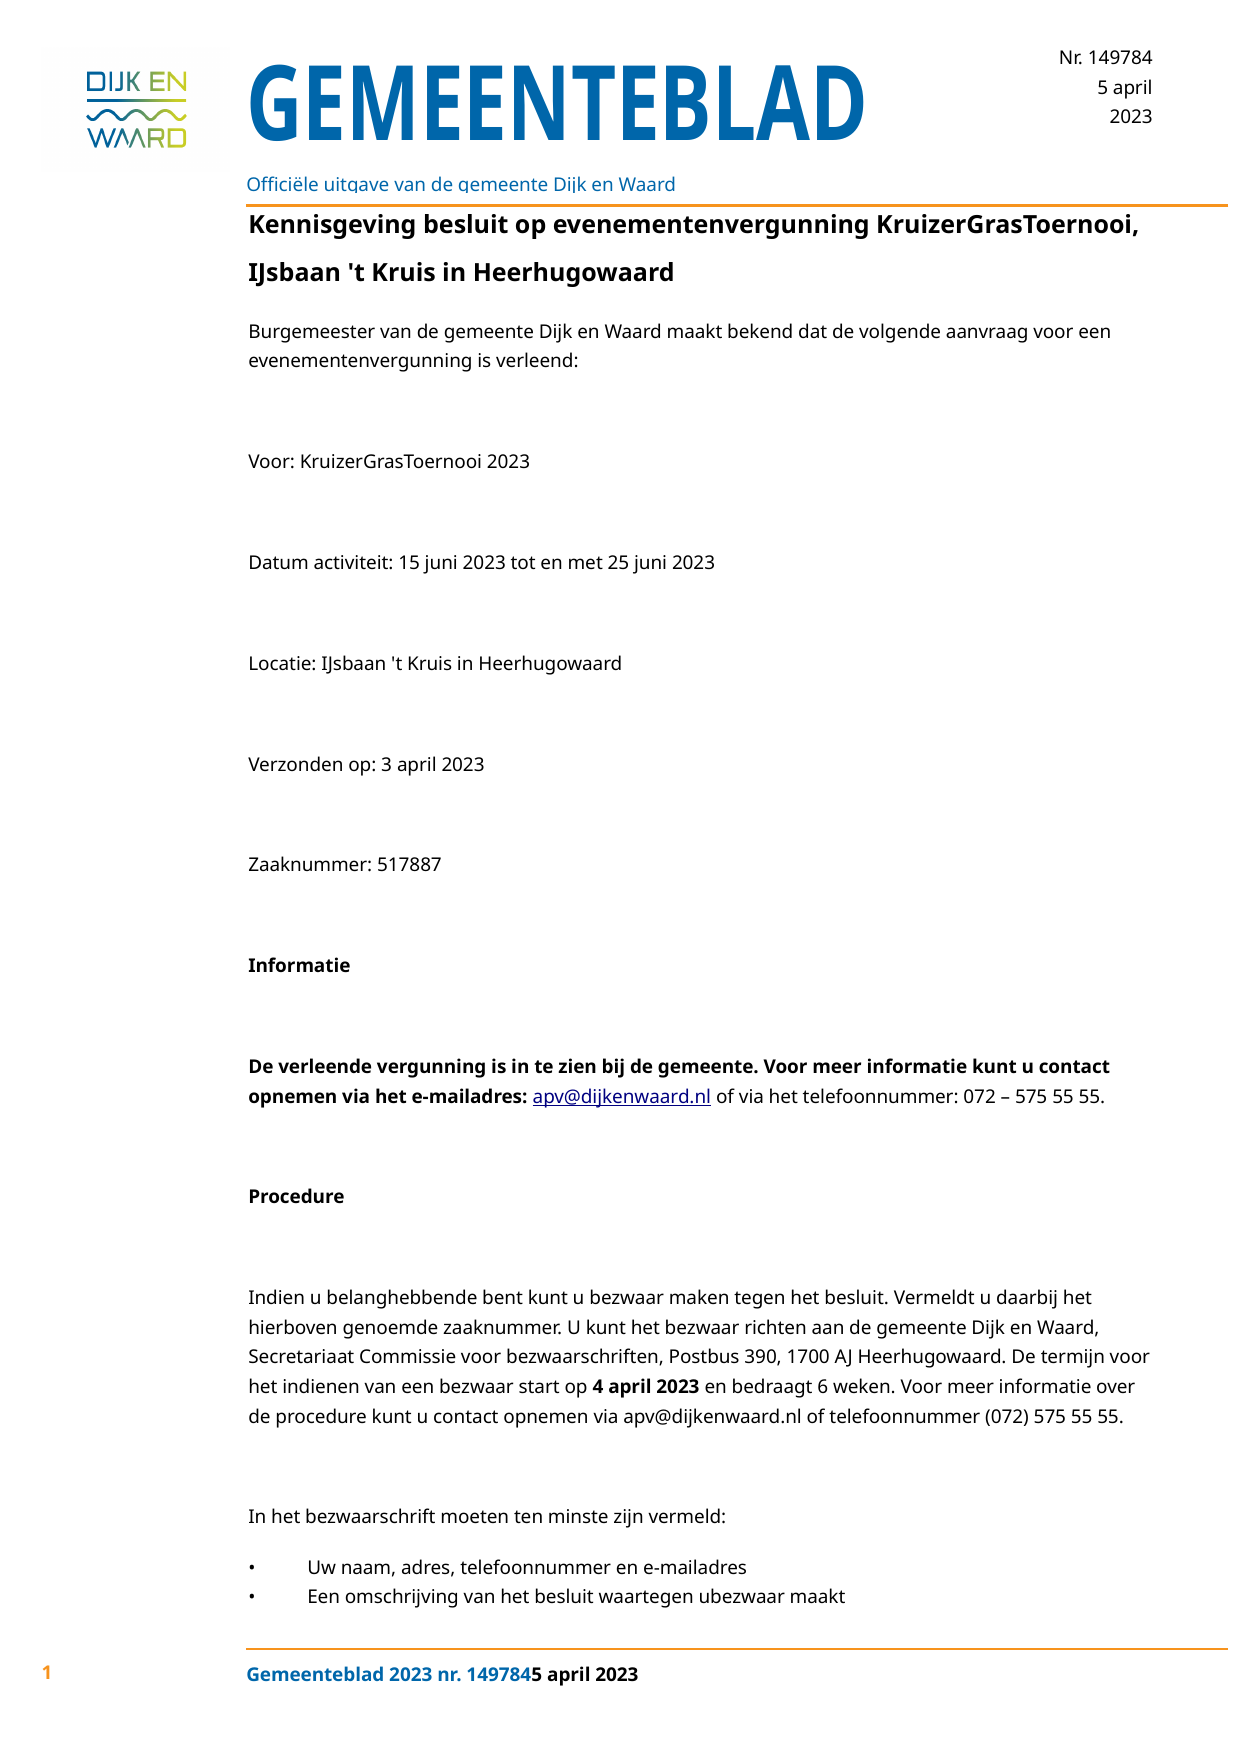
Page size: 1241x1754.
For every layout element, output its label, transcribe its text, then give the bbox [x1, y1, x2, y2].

text Verzonden op: 3 april 2023 [248, 751, 1152, 777]
text Kennisgeving besluit op evenementenvergunning KruizerGrasToernooi, IJsbaan 't Kruis in Heerhugowaard [248, 207, 1152, 288]
text Locatie: IJsbaan 't Kruis in Heerhugowaard [248, 650, 1152, 676]
text Burgemeester van de gemeente Dijk en Waard maakt bekend dat de volgende aanvraag voor een evenementenvergunning is verleend: [248, 318, 1152, 373]
text Datum activiteit: 15 juni 2023 tot en met 25 juni 2023 [248, 549, 1152, 575]
list Een omschrijving van het besluit waartegen ubezwaar maakt [248, 1584, 1152, 1609]
text Procedure [248, 1184, 1152, 1209]
list Uw naam, adres, telefoonnummer en e-mailadres [248, 1554, 1152, 1580]
text In het bezwaarschrift moeten ten minste zijn vermeld: [248, 1504, 1152, 1529]
picture [41, 47, 231, 172]
text Indien u belanghebbende bent kunt u bezwaar maken tegen het besluit. Vermeldt u daarbij het hierboven genoemde zaaknummer. U kunt het bezwaar richten aan de gemeente Dijk en Waard, Secretariaat Commissie voor bezwaarschriften, Postbus 390, 1700 AJ Heerhugowaard. De termijn voor het indienen van een bezwaar start op 4 april 2023 en bedraagt 6 weken. Voor meer informatie over de procedure kunt u contact opnemen via apv@dijkenwaard.nl of telefoonnummer (072) 575 55 55. [248, 1284, 1152, 1429]
text Voor: KruizerGrasToernooi 2023 [248, 448, 1152, 474]
text De verleende vergunning is in te zien bij de gemeente. Voor meer informatie kunt u contact opnemen via het e-mailadres: apv@dijkenwaard.nl of via het telefoonnummer: 072 – 575 55 55. [248, 1053, 1152, 1109]
text Informatie [248, 952, 1152, 978]
text Zaaknummer: 517887 [248, 852, 1152, 877]
